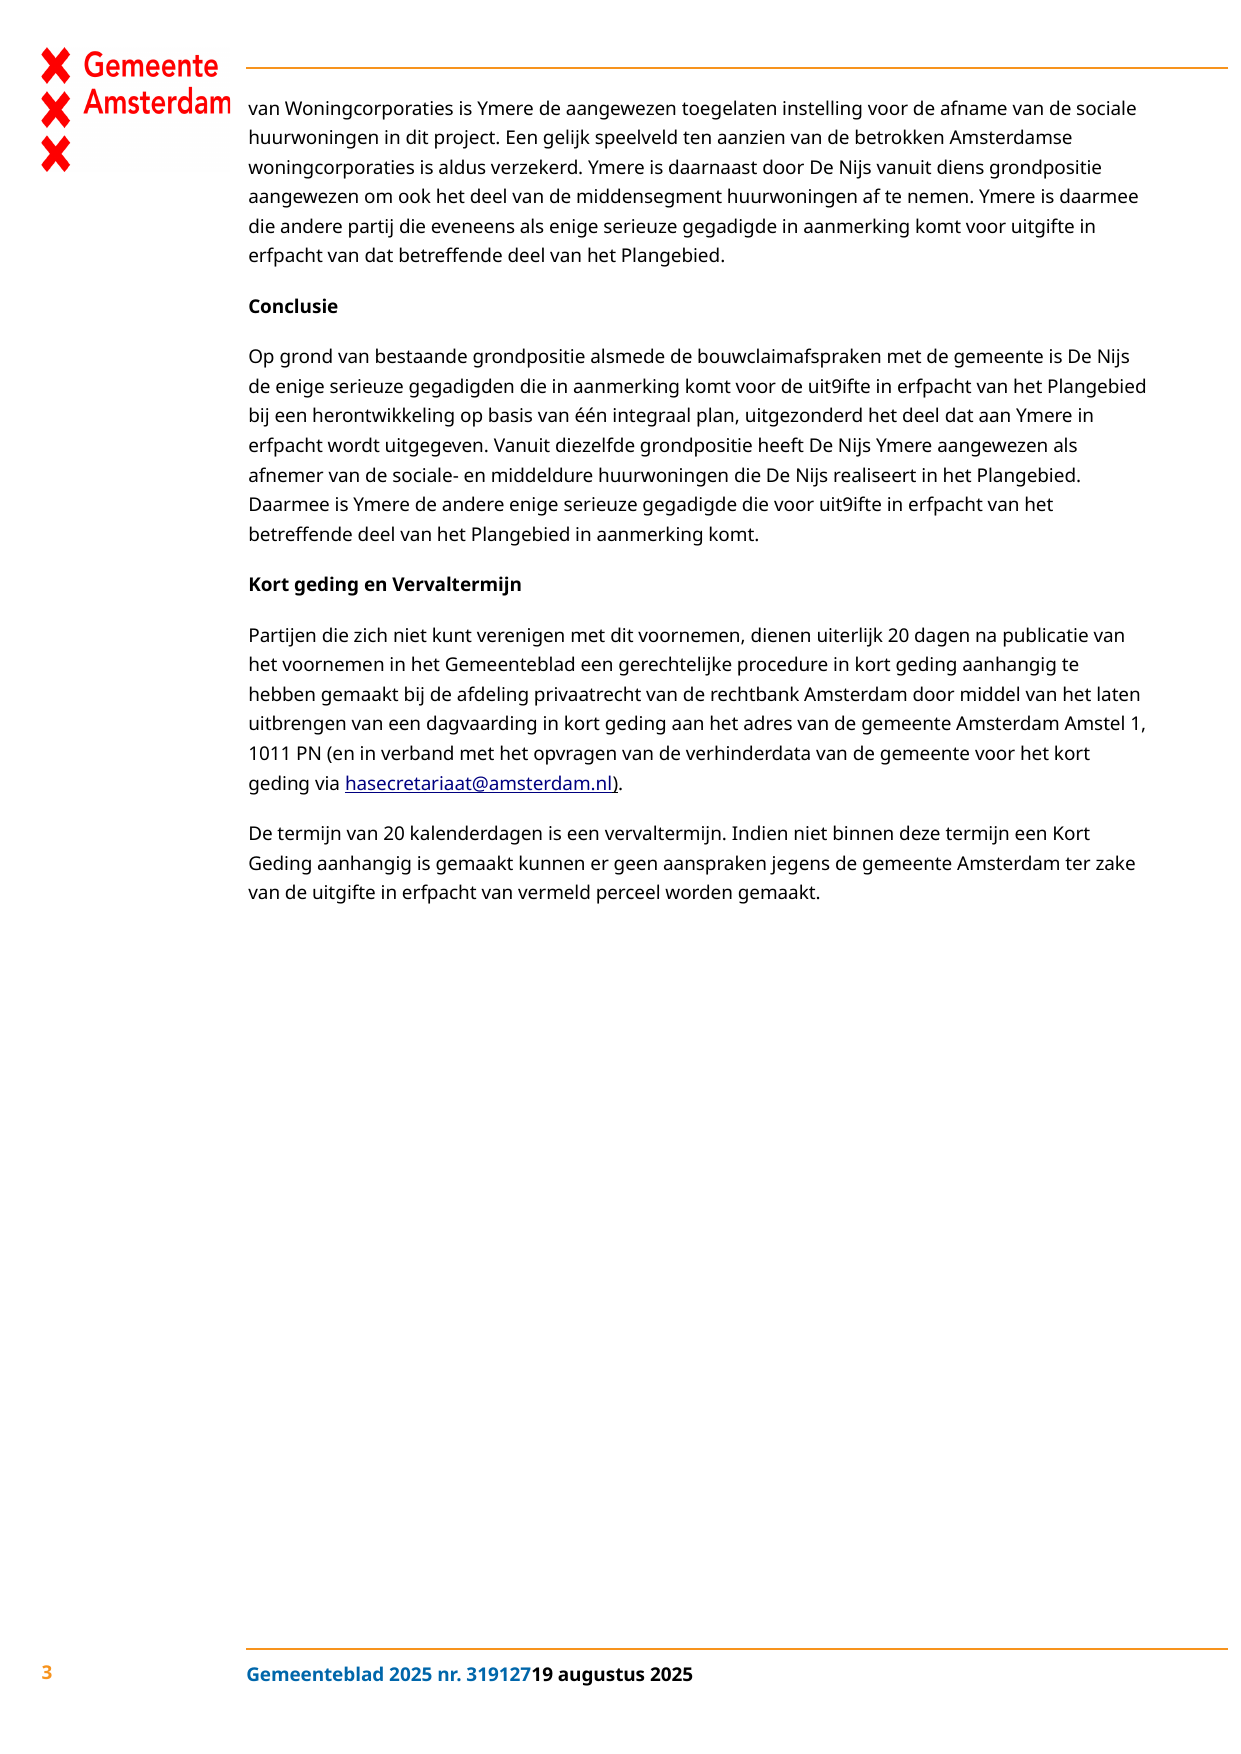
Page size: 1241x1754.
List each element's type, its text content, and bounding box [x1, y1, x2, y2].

text Conclusie [248, 293, 1152, 319]
text Kort geding en Vervaltermijn [248, 571, 1152, 597]
text Op grond van bestaande grondpositie alsmede de bouwclaimafspraken met de gemeente is De Nijs de enige serieuze gegadigden die in aanmerking komt voor de uit9ifte in erfpacht van het Plangebied bij een herontwikkeling op basis van één integraal plan, uitgezonderd het deel dat aan Ymere in erfpacht wordt uitgegeven. Vanuit diezelfde grondpositie heeft De Nijs Ymere aangewezen als afnemer van de sociale- en middeldure huurwoningen die De Nijs realiseert in het Plangebied. Daarmee is Ymere de andere enige serieuze gegadigde die voor uit9ifte in erfpacht van het betreffende deel van het Plangebied in aanmerking komt. [248, 343, 1152, 547]
text van Woningcorporaties is Ymere de aangewezen toegelaten instelling voor de afname van de sociale huurwoningen in dit project. Een gelijk speelveld ten aanzien van de betrokken Amsterdamse woningcorporaties is aldus verzekerd. Ymere is daarnaast door De Nijs vanuit diens grondpositie aangewezen om ook het deel van de middensegment huurwoningen af te nemen. Ymere is daarmee die andere partij die eveneens als enige serieuze gegadigde in aanmerking komt voor uitgifte in erfpacht van dat betreffende deel van het Plangebied. [248, 95, 1152, 268]
picture [41, 47, 231, 172]
text De termijn van 20 kalenderdagen is een vervaltermijn. Indien niet binnen deze termijn een Kort Geding aanhangig is gemaakt kunnen er geen aanspraken jegens de gemeente Amsterdam ter zake van de uitgifte in erfpacht van vermeld perceel worden gemaakt. [248, 820, 1152, 905]
text Partijen die zich niet kunt verenigen met dit voornemen, dienen uiterlijk 20 dagen na publicatie van het voornemen in het Gemeenteblad een gerechtelijke procedure in kort geding aanhangig te hebben gemaakt bij de afdeling privaatrecht van de rechtbank Amsterdam door middel van het laten uitbrengen van een dagvaarding in kort geding aan het adres van de gemeente Amsterdam Amstel 1, 1011 PN (en in verband met het opvragen van de verhinderdata van de gemeente voor het kort geding via hasecretariaat@amsterdam.nl). [248, 622, 1152, 796]
